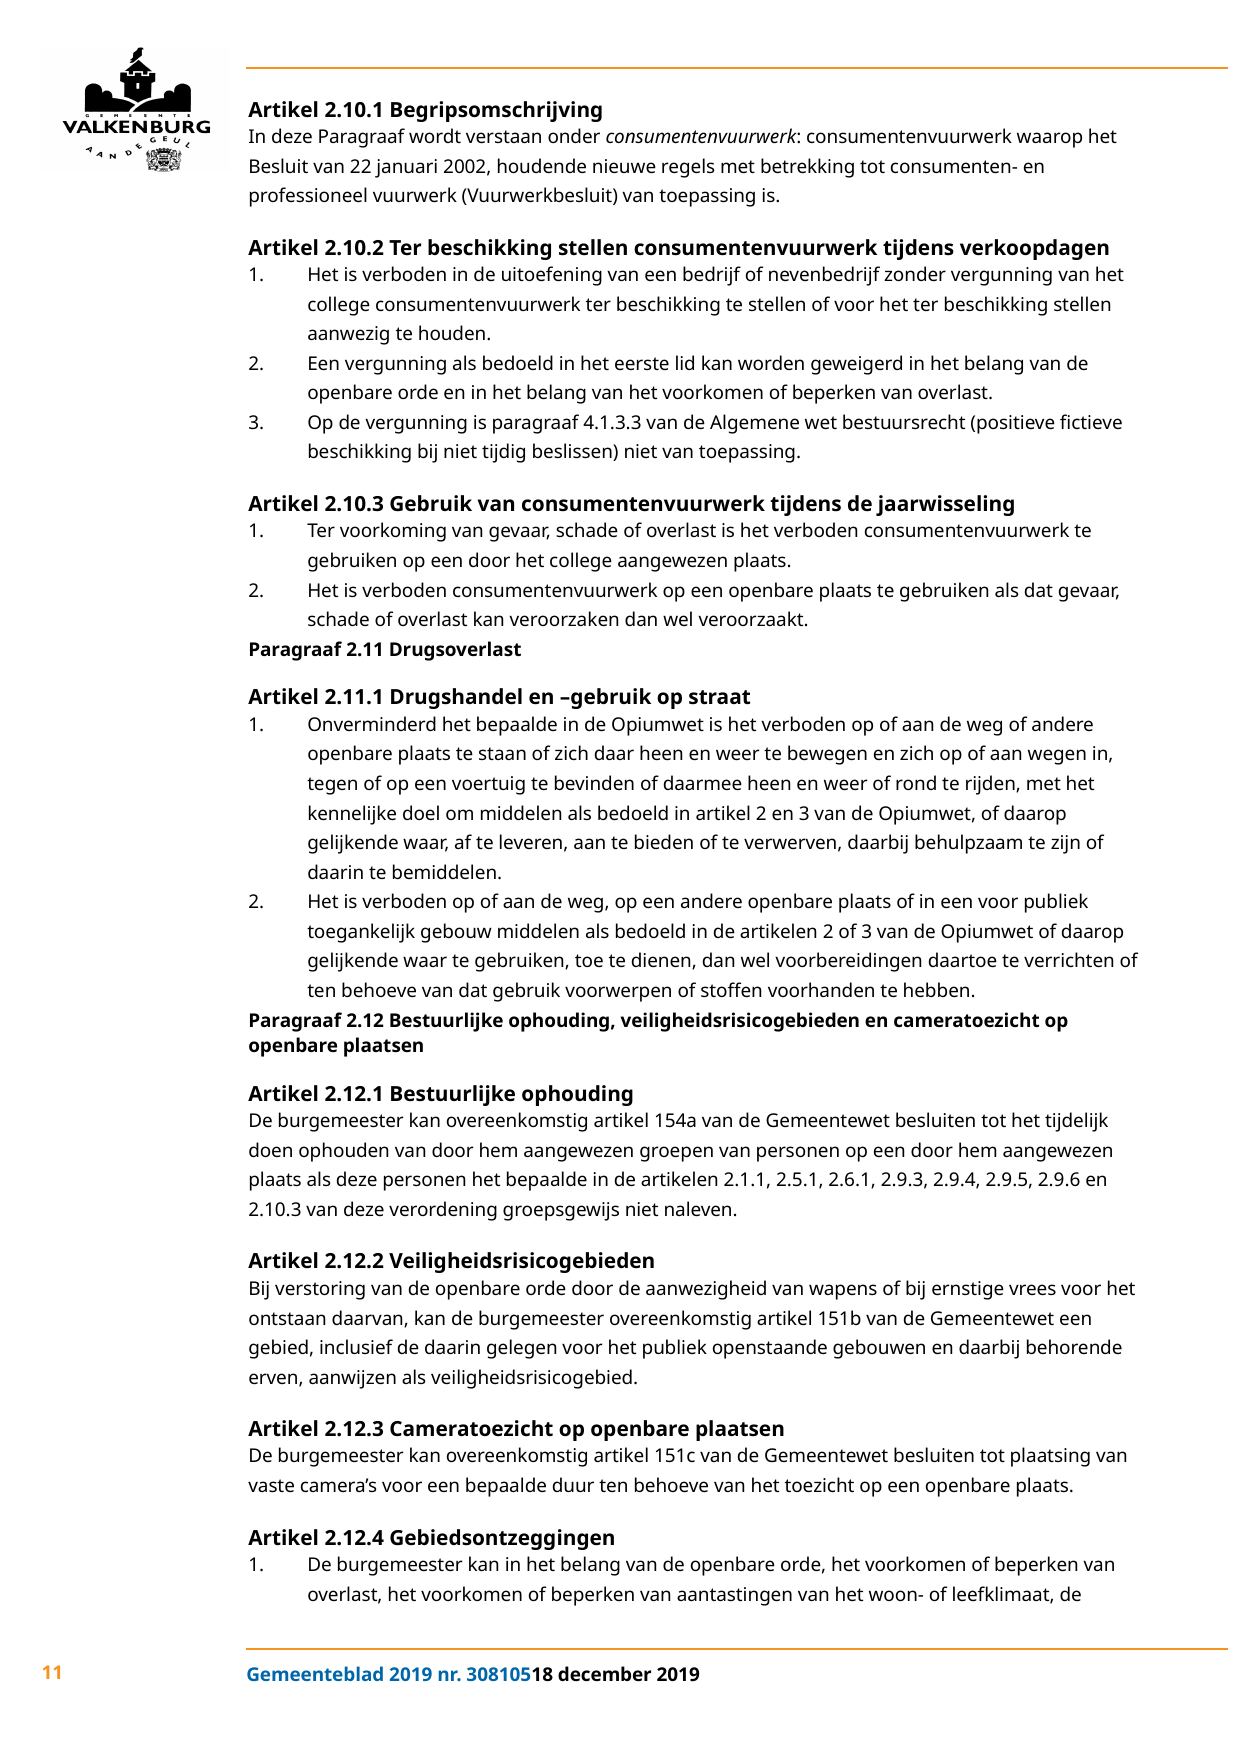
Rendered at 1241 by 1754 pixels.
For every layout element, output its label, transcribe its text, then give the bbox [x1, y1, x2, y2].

list Onverminderd het bepaalde in de Opiumwet is het verboden op of aan de weg of andere openbare plaats te staan of zich daar heen en weer te bewegen en zich op of aan wegen in, tegen of op een voertuig te bevinden of daarmee heen en weer of rond te rijden, met het kennelijke doel om middelen als bedoeld in artikel 2 en 3 van de Opiumwet, of daarop gelijkende waar, af te leveren, aan te bieden of te verwerven, daarbij behulpzaam te zijn of daarin te bemiddelen. [248, 711, 1152, 884]
text Paragraaf 2.12 Bestuurlijke ophouding, veiligheidsrisicogebieden en cameratoezicht op openbare plaatsen [248, 1007, 1152, 1058]
list Het is verboden consumentenvuurwerk op een openbare plaats te gebruiken als dat gevaar, schade of overlast kan veroorzaken dan wel veroorzaakt. [248, 577, 1152, 632]
text Artikel 2.11.1 Drugshandel en –gebruik op straat [248, 682, 1152, 711]
list Op de vergunning is paragraaf 4.1.3.3 van de Algemene wet bestuursrecht (positieve fictieve beschikking bij niet tijdig beslissen) niet van toepassing. [248, 409, 1152, 464]
list De burgemeester kan in het belang van de openbare orde, het voorkomen of beperken van overlast, het voorkomen of beperken van aantastingen van het woon- of leefklimaat, de [248, 1551, 1152, 1606]
picture [41, 47, 231, 172]
text Artikel 2.12.2 Veiligheidsrisicogebieden [248, 1247, 1152, 1275]
list Het is verboden op of aan de weg, op een andere openbare plaats of in een voor publiek toegankelijk gebouw middelen als bedoeld in de artikelen 2 of 3 van de Opiumwet of daarop gelijkende waar te gebruiken, toe te dienen, dan wel voorbereidingen daartoe te verrichten of ten behoeve van dat gebruik voorwerpen of stoffen voorhanden te hebben. [248, 888, 1152, 1003]
text Artikel 2.12.3 Cameratoezicht op openbare plaatsen [248, 1414, 1152, 1443]
text Artikel 2.12.4 Gebiedsontzeggingen [248, 1523, 1152, 1551]
text Bij verstoring van de openbare orde door de aanwezigheid van wapens of bij ernstige vrees voor het ontstaan daarvan, kan de burgemeester overeenkomstig artikel 151b van de Gemeentewet een gebied, inclusief de daarin gelegen voor het publiek openstaande gebouwen en daarbij behorende erven, aanwijzen als veiligheidsrisicogebied. [248, 1275, 1152, 1389]
text Artikel 2.10.1 Begripsomschrijving [248, 95, 1152, 123]
text In deze Paragraaf wordt verstaan onder consumentenvuurwerk: consumentenvuurwerk waarop het Besluit van 22 januari 2002, houdende nieuwe regels met betrekking tot consumenten- en professioneel vuurwerk (Vuurwerkbesluit) van toepassing is. [248, 123, 1152, 208]
text Artikel 2.10.3 Gebruik van consumentenvuurwerk tijdens de jaarwisseling [248, 489, 1152, 518]
list Het is verboden in de uitoefening van een bedrijf of nevenbedrijf zonder vergunning van het college consumentenvuurwerk ter beschikking te stellen of voor het ter beschikking stellen aanwezig te houden. [248, 261, 1152, 346]
text De burgemeester kan overeenkomstig artikel 154a van de Gemeentewet besluiten tot het tijdelijk doen ophouden van door hem aangewezen groepen van personen op een door hem aangewezen plaats als deze personen het bepaalde in de artikelen 2.1.1, 2.5.1, 2.6.1, 2.9.3, 2.9.4, 2.9.5, 2.9.6 en 2.10.3 van deze verordening groepsgewijs niet naleven. [248, 1107, 1152, 1222]
list Ter voorkoming van gevaar, schade of overlast is het verboden consumentenvuurwerk te gebruiken op een door het college aangewezen plaats. [248, 518, 1152, 573]
text De burgemeester kan overeenkomstig artikel 151c van de Gemeentewet besluiten tot plaatsing van vaste camera’s voor een bepaalde duur ten behoeve van het toezicht op een openbare plaats. [248, 1443, 1152, 1498]
text Paragraaf 2.11 Drugsoverlast [248, 636, 1152, 662]
text Artikel 2.10.2 Ter beschikking stellen consumentenvuurwerk tijdens verkoopdagen [248, 233, 1152, 261]
list Een vergunning als bedoeld in het eerste lid kan worden geweigerd in het belang van de openbare orde en in het belang van het voorkomen of beperken van overlast. [248, 350, 1152, 405]
text Artikel 2.12.1 Bestuurlijke ophouding [248, 1079, 1152, 1107]
